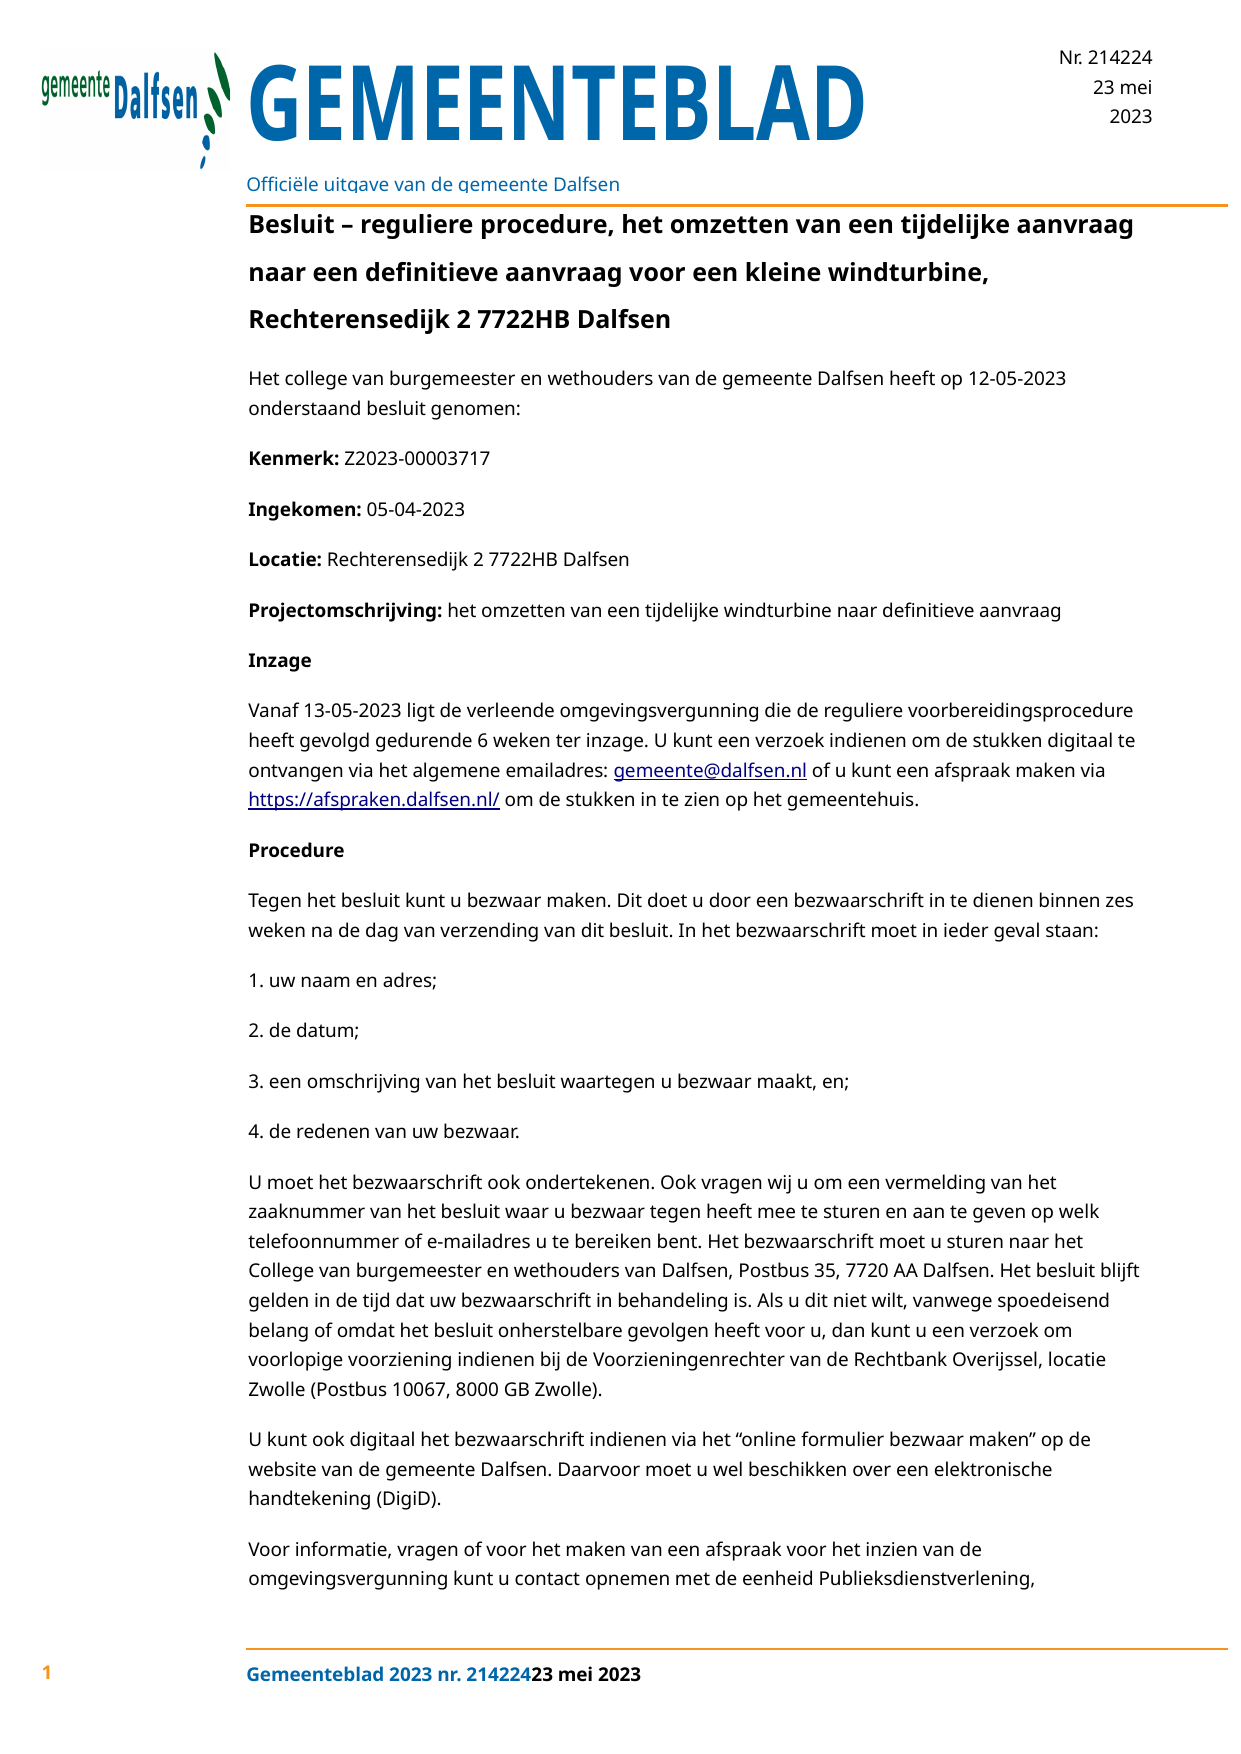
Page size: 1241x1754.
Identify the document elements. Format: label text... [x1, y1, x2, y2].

text Tegen het besluit kunt u bezwaar maken. Dit doet u door een bezwaarschrift in te dienen binnen zes weken na de dag van verzending van dit besluit. In het bezwaarschrift moet in ieder geval staan: [248, 887, 1152, 942]
text Vanaf 13-05-2023 ligt de verleende omgevingsvergunning die de reguliere voorbereidingsprocedure heeft gevolgd gedurende 6 weken ter inzage. U kunt een verzoek indienen om de stukken digitaal te ontvangen via het algemene emailadres: gemeente@dalfsen.nl of u kunt een afspraak maken via https://afspraken.dalfsen.nl/ om de stukken in te zien op het gemeentehuis. [248, 698, 1152, 812]
text Het college van burgemeester en wethouders van de gemeente Dalfsen heeft op 12-05-2023 onderstaand besluit genomen: [248, 366, 1152, 421]
text 3. een omschrijving van het besluit waartegen u bezwaar maakt, en; [248, 1068, 1152, 1094]
text Voor informatie, vragen of voor het maken van een afspraak voor het inzien van de omgevingsvergunning kunt u contact opnemen met de eenheid Publieksdienstverlening, [248, 1536, 1152, 1591]
text Kenmerk: Z2023-00003717 [248, 446, 1152, 471]
text U moet het bezwaarschrift ook ondertekenen. Ook vragen wij u om een vermelding van het zaaknummer van het besluit waar u bezwaar tegen heeft mee te sturen en aan te geven op welk telefoonnummer of e-mailadres u te bereiken bent. Het bezwaarschrift moet u sturen naar het College van burgemeester en wethouders van Dalfsen, Postbus 35, 7720 AA Dalfsen. Het besluit blijft gelden in de tijd dat uw bezwaarschrift in behandeling is. Als u dit niet wilt, vanwege spoedeisend belang of omdat het besluit onherstelbare gevolgen heeft voor u, dan kunt u een verzoek om voorlopige voorziening indienen bij de Voorzieningenrechter van de Rechtbank Overijssel, locatie Zwolle (Postbus 10067, 8000 GB Zwolle). [248, 1169, 1152, 1402]
text 1. uw naam en adres; [248, 967, 1152, 993]
text 4. de redenen van uw bezwaar. [248, 1118, 1152, 1144]
text Ingekomen: 05-04-2023 [248, 496, 1152, 522]
text Locatie: Rechterensedijk 2 7722HB Dalfsen [248, 546, 1152, 572]
text 2. de datum; [248, 1018, 1152, 1043]
text Projectomschrijving: het omzetten van een tijdelijke windturbine naar definitieve aanvraag [248, 597, 1152, 622]
text Inzage [248, 647, 1152, 673]
picture [41, 47, 231, 172]
text Procedure [248, 837, 1152, 862]
text Besluit – reguliere procedure, het omzetten van een tijdelijke aanvraag naar een definitieve aanvraag voor een kleine windturbine, Rechterensedijk 2 7722HB Dalfsen [248, 207, 1152, 336]
text U kunt ook digitaal het bezwaarschrift indienen via het “online formulier bezwaar maken” op de website van de gemeente Dalfsen. Daarvoor moet u wel beschikken over een elektronische handtekening (DigiD). [248, 1426, 1152, 1511]
